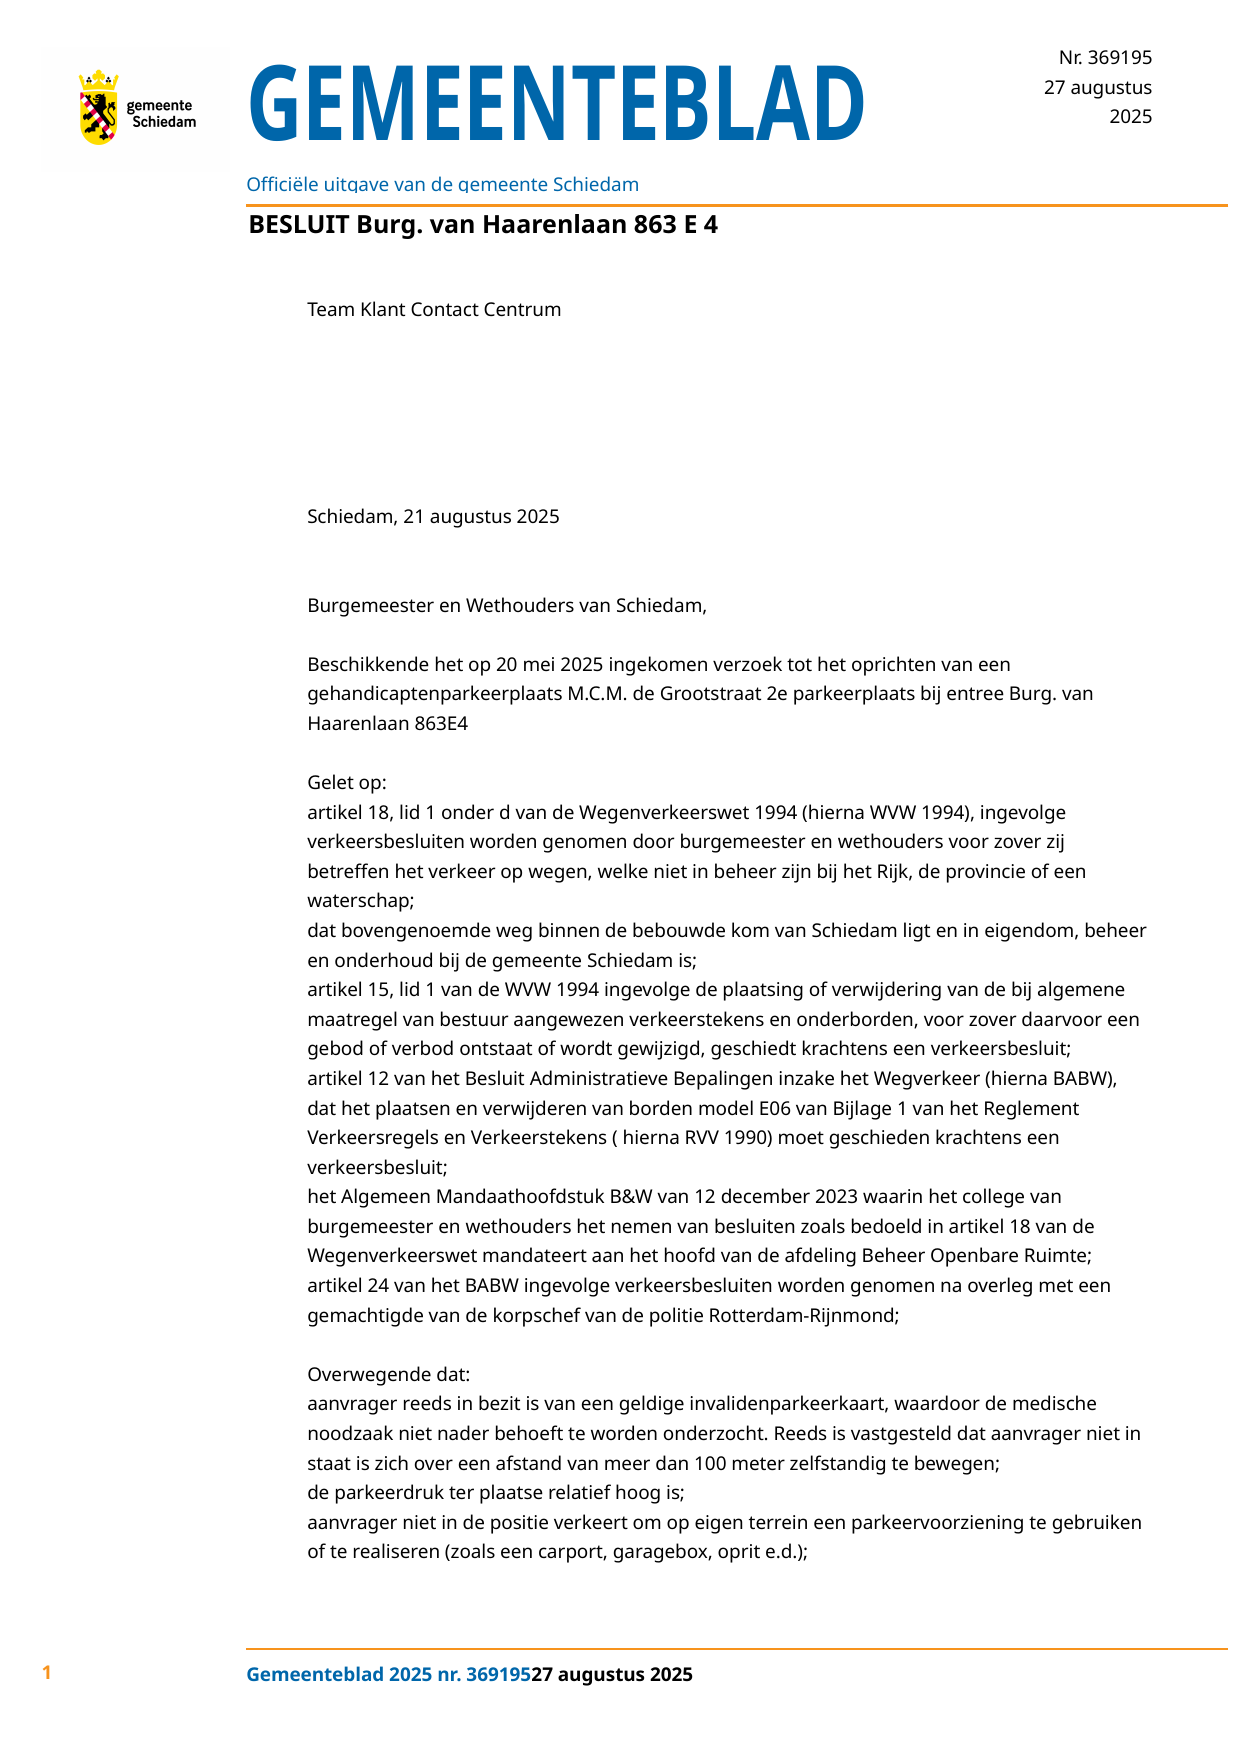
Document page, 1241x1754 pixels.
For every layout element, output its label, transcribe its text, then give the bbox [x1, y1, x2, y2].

list dat bovengenoemde weg binnen de bebouwde kom van Schiedam ligt en in eigendom, beheer en onderhoud bij de gemeente Schiedam is; [248, 917, 1152, 973]
list artikel 24 van het BABW ingevolge verkeersbesluiten worden genomen na overleg met een gemachtigde van de korpschef van de politie Rotterdam-Rijnmond; [248, 1272, 1152, 1328]
picture [41, 47, 231, 172]
list artikel 15, lid 1 van de WVW 1994 ingevolge de plaatsing of verwijdering van de bij algemene maatregel van bestuur aangewezen verkeerstekens en onderborden, voor zover daarvoor een gebod of verbod ontstaat of wordt gewijzigd, geschiedt krachtens een verkeersbesluit; [248, 976, 1152, 1061]
text BESLUIT Burg. van Haarenlaan 863 E 4 [248, 207, 1152, 241]
list Gelet op: [248, 769, 1152, 795]
list Burgemeester en Wethouders van Schiedam, [248, 592, 1152, 618]
list de parkeerdruk ter plaatse relatief hoog is; [248, 1479, 1152, 1505]
list Overwegende dat: [248, 1361, 1152, 1387]
list aanvrager reeds in bezit is van een geldige invalidenparkeerkaart, waardoor de medische noodzaak niet nader behoeft te worden onderzocht. Reeds is vastgesteld dat aanvrager niet in staat is zich over een afstand van meer dan 100 meter zelfstandig te bewegen; [248, 1391, 1152, 1476]
list het Algemeen Mandaathoofdstuk B&W van 12 december 2023 waarin het college van burgemeester en wethouders het nemen van besluiten zoals bedoeld in artikel 18 van de Wegenverkeerswet mandateert aan het hoofd van de afdeling Beheer Openbare Ruimte; [248, 1183, 1152, 1268]
list artikel 12 van het Besluit Administratieve Bepalingen inzake het Wegverkeer (hierna BABW), dat het plaatsen en verwijderen van borden model E06 van Bijlage 1 van het Reglement Verkeersregels en Verkeerstekens ( hierna RVV 1990) moet geschieden krachtens een verkeersbesluit; [248, 1065, 1152, 1180]
list Beschikkende het op 20 mei 2025 ingekomen verzoek tot het oprichten van een gehandicaptenparkeerplaats M.C.M. de Grootstraat 2e parkeerplaats bij entree Burg. van Haarenlaan 863E4 [248, 651, 1152, 736]
list aanvrager niet in de positie verkeert om op eigen terrein een parkeervoorziening te gebruiken of te realiseren (zoals een carport, garagebox, oprit e.d.); [248, 1509, 1152, 1564]
list Team Klant Contact Centrum [248, 296, 1152, 322]
list artikel 18, lid 1 onder d van de Wegenverkeerswet 1994 (hierna WVW 1994), ingevolge verkeersbesluiten worden genomen door burgemeester en wethouders voor zover zij betreffen het verkeer op wegen, welke niet in beheer zijn bij het Rijk, de provincie of een waterschap; [248, 799, 1152, 913]
list Schiedam, 21 augustus 2025 [248, 503, 1152, 529]
